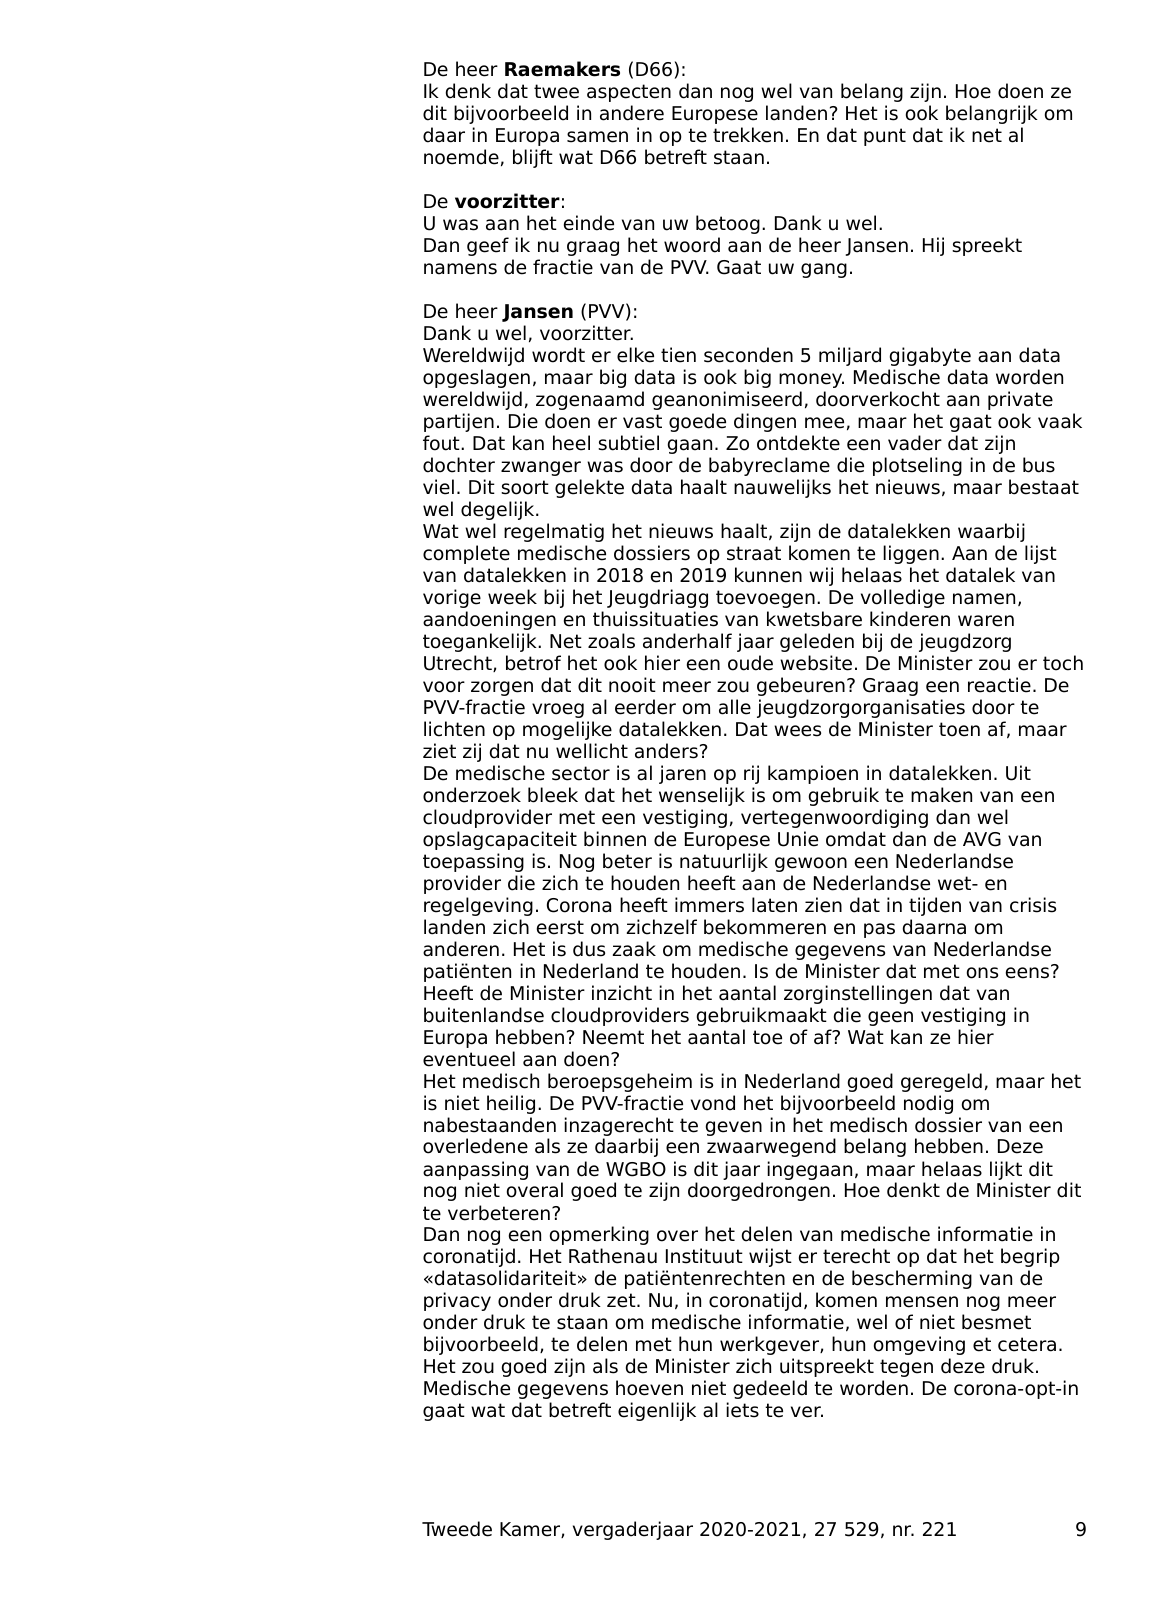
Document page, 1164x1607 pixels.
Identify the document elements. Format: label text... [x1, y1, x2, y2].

text De medische sector is al jaren op rij kampioen in datalekken. Uit onderzoek bleek dat het wenselijk is om gebruik te maken van een cloudprovider met een vestiging, vertegenwoordiging dan wel opslagcapaciteit binnen de Europese Unie omdat dan de AVG van toepassing is. Nog beter is natuurlijk gewoon een Nederlandse provider die zich te houden heeft aan de Nederlandse wet- en regelgeving. Corona heeft immers laten zien dat in tijden van crisis landen zich eerst om zichzelf bekommeren en pas daarna om anderen. Het is dus zaak om medische gegevens van Nederlandse patiënten in Nederland te houden. Is de Minister dat met ons eens? Heeft de Minister inzicht in het aantal zorginstellingen dat van buitenlandse cloudproviders gebruikmaakt die geen vestiging in Europa hebben? Neemt het aantal toe of af? Wat kan ze hier eventueel aan doen? [422, 763, 1087, 1071]
text Dank u wel, voorzitter. [422, 323, 1087, 345]
text Dan nog een opmerking over het delen van medische informatie in coronatijd. Het Rathenau Instituut wijst er terecht op dat het begrip «datasolidariteit» de patiëntenrechten en de bescherming van de privacy onder druk zet. Nu, in coronatijd, komen mensen nog meer onder druk te staan om medische informatie, wel of niet besmet bijvoorbeeld, te delen met hun werkgever, hun omgeving et cetera. Het zou goed zijn als de Minister zich uitspreekt tegen deze druk. Medische gegevens hoeven niet gedeeld te worden. De corona-opt-in gaat wat dat betreft eigenlijk al iets te ver. [422, 1224, 1087, 1422]
text Wereldwijd wordt er elke tien seconden 5 miljard gigabyte aan data opgeslagen, maar big data is ook big money. Medische data worden wereldwijd, zogenaamd geanonimiseerd, doorverkocht aan private partijen. Die doen er vast goede dingen mee, maar het gaat ook vaak fout. Dat kan heel subtiel gaan. Zo ontdekte een vader dat zijn dochter zwanger was door de babyreclame die plotseling in de bus viel. Dit soort gelekte data haalt nauwelijks het nieuws, maar bestaat wel degelijk. [422, 345, 1087, 521]
text Ik denk dat twee aspecten dan nog wel van belang zijn. Hoe doen ze dit bijvoorbeeld in andere Europese landen? Het is ook belangrijk om daar in Europa samen in op te trekken. En dat punt dat ik net al noemde, blijft wat D66 betreft staan. [422, 81, 1087, 169]
text U was aan het einde van uw betoog. Dank u wel. [422, 213, 1087, 235]
text Wat wel regelmatig het nieuws haalt, zijn de datalekken waarbij complete medische dossiers op straat komen te liggen. Aan de lijst van datalekken in 2018 en 2019 kunnen wij helaas het datalek van vorige week bij het Jeugdriagg toevoegen. De volledige namen, aandoeningen en thuissituaties van kwetsbare kinderen waren toegankelijk. Net zoals anderhalf jaar geleden bij de jeugdzorg Utrecht, betrof het ook hier een oude website. De Minister zou er toch voor zorgen dat dit nooit meer zou gebeuren? Graag een reactie. De PVV-fractie vroeg al eerder om alle jeugdzorgorganisaties door te lichten op mogelijke datalekken. Dat wees de Minister toen af, maar ziet zij dat nu wellicht anders? [422, 521, 1087, 763]
text De voorzitter: [422, 191, 1087, 213]
text De heer Raemakers (D66): [422, 59, 1087, 81]
text Dan geef ik nu graag het woord aan de heer Jansen. Hij spreekt namens de fractie van de PVV. Gaat uw gang. [422, 235, 1087, 279]
text Het medisch beroepsgeheim is in Nederland goed geregeld, maar het is niet heilig. De PVV-fractie vond het bijvoorbeeld nodig om nabestaanden inzagerecht te geven in het medisch dossier van een overledene als ze daarbij een zwaarwegend belang hebben. Deze aanpassing van de WGBO is dit jaar ingegaan, maar helaas lijkt dit nog niet overal goed te zijn doorgedrongen. Hoe denkt de Minister dit te verbeteren? [422, 1071, 1087, 1224]
text De heer Jansen (PVV): [422, 301, 1087, 323]
